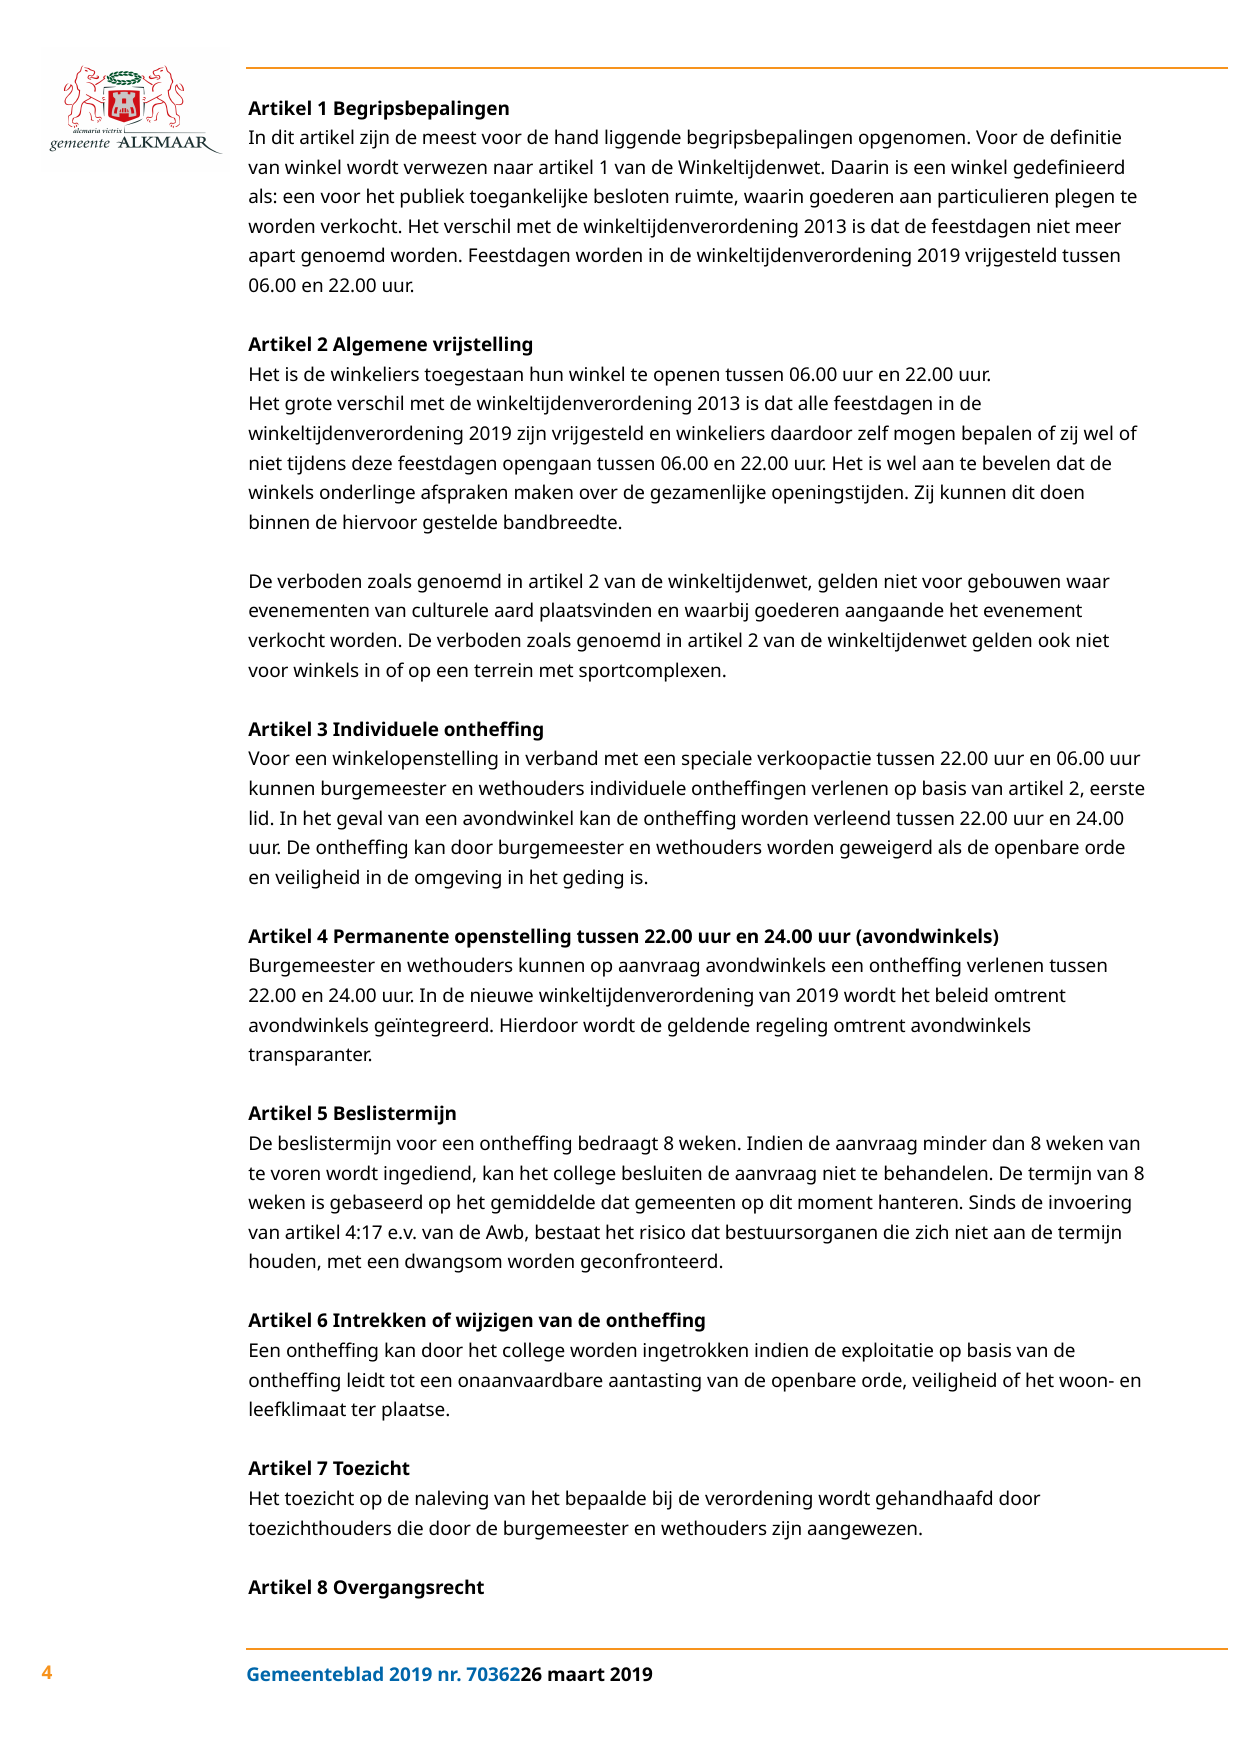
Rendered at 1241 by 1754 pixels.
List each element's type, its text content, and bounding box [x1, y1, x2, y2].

text In dit artikel zijn de meest voor de hand liggende begripsbepalingen opgenomen. Voor de definitie van winkel wordt verwezen naar artikel 1 van de Winkeltijdenwet. Daarin is een winkel gedefinieerd als: een voor het publiek toegankelijke besloten ruimte, waarin goederen aan particulieren plegen te worden verkocht. Het verschil met de winkeltijdenverordening 2013 is dat de feestdagen niet meer apart genoemd worden. Feestdagen worden in de winkeltijdenverordening 2019 vrijgesteld tussen 06.00 en 22.00 uur. [248, 124, 1152, 298]
text Artikel 2 Algemene vrijstelling [248, 331, 1152, 357]
text Het is de winkeliers toegestaan hun winkel te openen tussen 06.00 uur en 22.00 uur. [248, 361, 1152, 387]
text Het grote verschil met de winkeltijdenverordening 2013 is dat alle feestdagen in de winkeltijdenverordening 2019 zijn vrijgesteld en winkeliers daardoor zelf mogen bepalen of zij wel of niet tijdens deze feestdagen opengaan tussen 06.00 en 22.00 uur. Het is wel aan te bevelen dat de winkels onderlinge afspraken maken over de gezamenlijke openingstijden. Zij kunnen dit doen binnen de hiervoor gestelde bandbreedte. [248, 391, 1152, 535]
text Artikel 7 Toezicht [248, 1456, 1152, 1481]
text Artikel 6 Intrekken of wijzigen van de ontheffing [248, 1308, 1152, 1333]
text Artikel 5 Beslistermijn [248, 1101, 1152, 1126]
text Artikel 4 Permanente openstelling tussen 22.00 uur en 24.00 uur (avondwinkels) [248, 923, 1152, 949]
text Burgemeester en wethouders kunnen op aanvraag avondwinkels een ontheffing verlenen tussen 22.00 en 24.00 uur. In de nieuwe winkeltijdenverordening van 2019 wordt het beleid omtrent avondwinkels geïntegreerd. Hierdoor wordt de geldende regeling omtrent avondwinkels transparanter. [248, 953, 1152, 1067]
text Artikel 3 Individuele ontheffing [248, 716, 1152, 742]
text Voor een winkelopenstelling in verband met een speciale verkoopactie tussen 22.00 uur en 06.00 uur kunnen burgemeester en wethouders individuele ontheffingen verlenen op basis van artikel 2, eerste lid. In het geval van een avondwinkel kan de ontheffing worden verleend tussen 22.00 uur en 24.00 uur. De ontheffing kan door burgemeester en wethouders worden geweigerd als de openbare orde en veiligheid in de omgeving in het geding is. [248, 746, 1152, 890]
picture [41, 47, 231, 172]
text De verboden zoals genoemd in artikel 2 van de winkeltijdenwet, gelden niet voor gebouwen waar evenementen van culturele aard plaatsvinden en waarbij goederen aangaande het evenement verkocht worden. De verboden zoals genoemd in artikel 2 van de winkeltijdenwet gelden ook niet voor winkels in of op een terrein met sportcomplexen. [248, 568, 1152, 683]
text Een ontheffing kan door het college worden ingetrokken indien de exploitatie op basis van de ontheffing leidt tot een onaanvaardbare aantasting van de openbare orde, veiligheid of het woon- en leefklimaat ter plaatse. [248, 1337, 1152, 1422]
text De beslistermijn voor een ontheffing bedraagt 8 weken. Indien de aanvraag minder dan 8 weken van te voren wordt ingediend, kan het college besluiten de aanvraag niet te behandelen. De termijn van 8 weken is gebaseerd op het gemiddelde dat gemeenten op dit moment hanteren. Sinds de invoering van artikel 4:17 e.v. van de Awb, bestaat het risico dat bestuursorganen die zich niet aan de termijn houden, met een dwangsom worden geconfronteerd. [248, 1130, 1152, 1274]
text Het toezicht op de naleving van het bepaalde bij de verordening wordt gehandhaafd door toezichthouders die door de burgemeester en wethouders zijn aangewezen. [248, 1485, 1152, 1541]
text Artikel 1 Begripsbepalingen [248, 95, 1152, 121]
text Artikel 8 Overgangsrecht [248, 1574, 1152, 1600]
